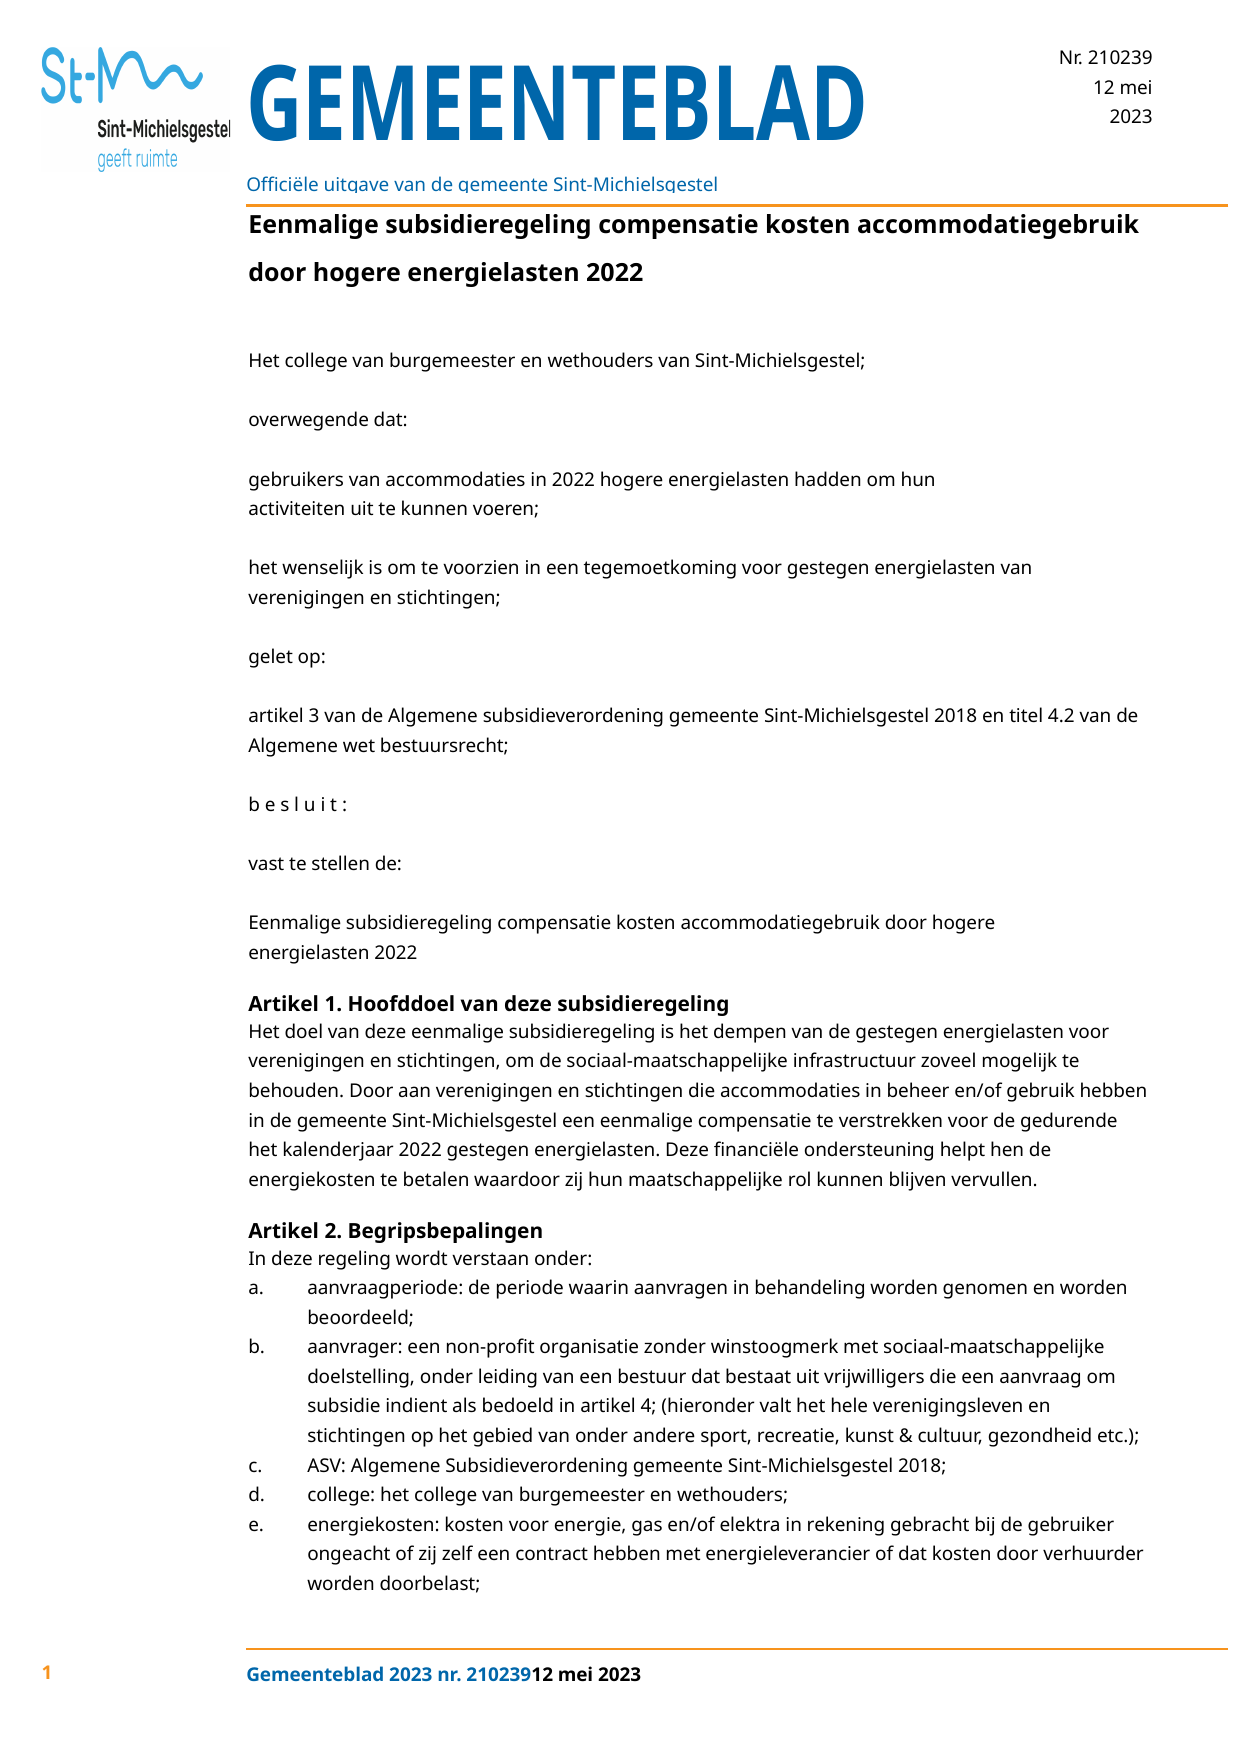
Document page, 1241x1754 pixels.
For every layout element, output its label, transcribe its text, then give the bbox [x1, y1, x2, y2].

text b e s l u i t : [248, 791, 1152, 817]
text Eenmalige subsidieregeling compensatie kosten accommodatiegebruik door hogere [248, 909, 1152, 935]
text energielasten 2022 [248, 939, 1152, 965]
text Het college van burgemeester en wethouders van Sint-Michielsgestel; [248, 347, 1152, 373]
list energiekosten: kosten voor energie, gas en/of elektra in rekening gebracht bij de gebruiker ongeacht of zij zelf een contract hebben met energieleverancier of dat kosten door verhuurder worden doorbelast; [248, 1511, 1152, 1596]
text het wenselijk is om te voorzien in een tegemoetkoming voor gestegen energielasten van verenigingen en stichtingen; [248, 554, 1152, 610]
list college: het college van burgemeester en wethouders; [248, 1481, 1152, 1507]
list aanvrager: een non-profit organisatie zonder winstoogmerk met sociaal-maatschappelijke doelstelling, onder leiding van een bestuur dat bestaat uit vrijwilligers die een aanvraag om subsidie indient als bedoeld in artikel 4; (hieronder valt het hele verenigingsleven en stichtingen op het gebied van onder andere sport, recreatie, kunst & cultuur, gezondheid etc.); [248, 1333, 1152, 1448]
list aanvraagperiode: de periode waarin aanvragen in behandeling worden genomen en worden beoordeeld; [248, 1274, 1152, 1330]
text In deze regeling wordt verstaan onder: [248, 1245, 1152, 1271]
picture [41, 47, 231, 172]
text Het doel van deze eenmalige subsidieregeling is het dempen van de gestegen energielasten voor verenigingen en stichtingen, om de sociaal-maatschappelijke infrastructuur zoveel mogelijk te behouden. Door aan verenigingen en stichtingen die accommodaties in beheer en/of gebruik hebben in de gemeente Sint-Michielsgestel een eenmalige compensatie te verstrekken voor de gedurende het kalenderjaar 2022 gestegen energielasten. Deze financiële ondersteuning helpt hen de energiekosten te betalen waardoor zij hun maatschappelijke rol kunnen blijven vervullen. [248, 1018, 1152, 1192]
text gelet op: [248, 643, 1152, 669]
text artikel 3 van de Algemene subsidieverordening gemeente Sint-Michielsgestel 2018 en titel 4.2 van de Algemene wet bestuursrecht; [248, 702, 1152, 758]
text activiteiten uit te kunnen voeren; [248, 495, 1152, 521]
text Artikel 1. Hoofddoel van deze subsidieregeling [248, 989, 1152, 1018]
text Eenmalige subsidieregeling compensatie kosten accommodatiegebruik door hogere energielasten 2022 [248, 207, 1152, 288]
text overwegende dat: [248, 407, 1152, 432]
text vast te stellen de: [248, 850, 1152, 876]
text Artikel 2. Begripsbepalingen [248, 1216, 1152, 1245]
text gebruikers van accommodaties in 2022 hogere energielasten hadden om hun [248, 466, 1152, 492]
list ASV: Algemene Subsidieverordening gemeente Sint-Michielsgestel 2018; [248, 1452, 1152, 1478]
